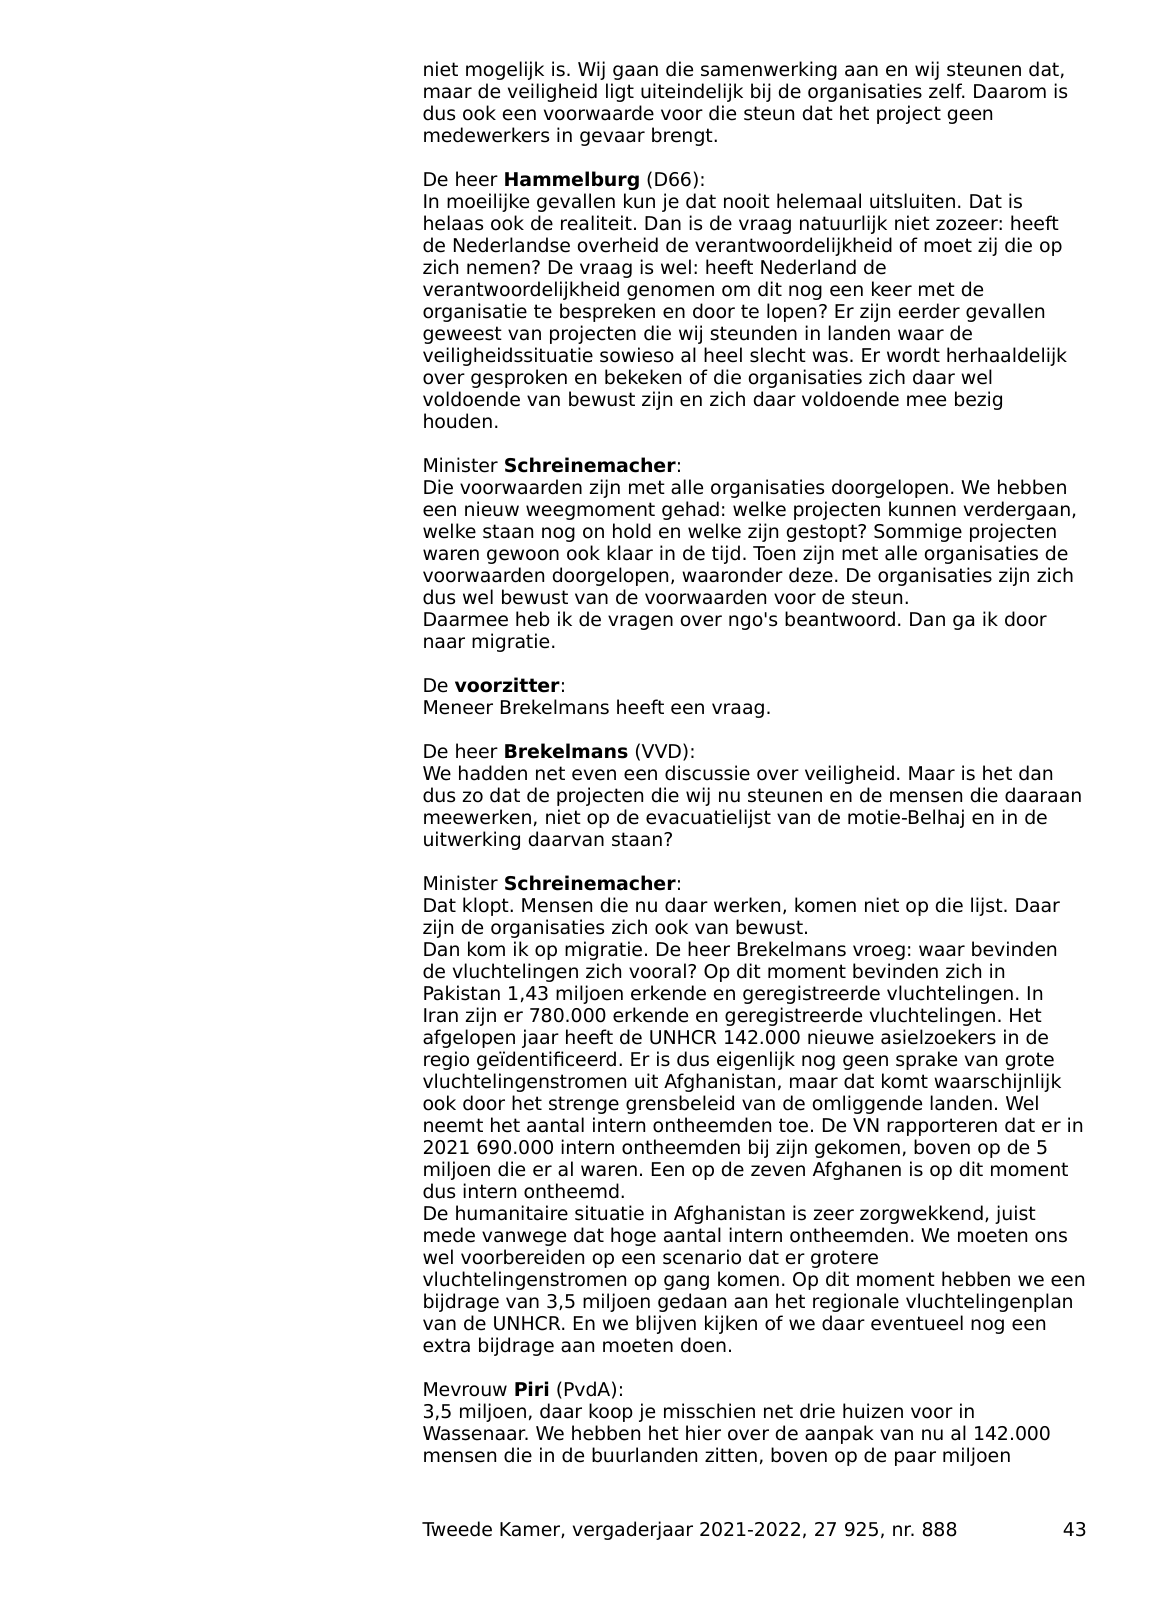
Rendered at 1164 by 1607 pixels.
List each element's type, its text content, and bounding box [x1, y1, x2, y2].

text Minister Schreinemacher: [422, 873, 1087, 895]
text Dat klopt. Mensen die nu daar werken, komen niet op die lijst. Daar zijn de organisaties zich ook van bewust. [422, 895, 1087, 939]
text Daarmee heb ik de vragen over ngo's beantwoord. Dan ga ik door naar migratie. [422, 609, 1087, 653]
text De humanitaire situatie in Afghanistan is zeer zorgwekkend, juist mede vanwege dat hoge aantal intern ontheemden. We moeten ons wel voorbereiden op een scenario dat er grotere vluchtelingenstromen op gang komen. Op dit moment hebben we een bijdrage van 3,5 miljoen gedaan aan het regionale vluchtelingenplan van de UNHCR. En we blijven kijken of we daar eventueel nog een extra bijdrage aan moeten doen. [422, 1203, 1087, 1357]
text niet mogelijk is. Wij gaan die samenwerking aan en wij steunen dat, maar de veiligheid ligt uiteindelijk bij de organisaties zelf. Daarom is dus ook een voorwaarde voor die steun dat het project geen medewerkers in gevaar brengt. [422, 59, 1087, 147]
text Mevrouw Piri (PvdA): [422, 1379, 1087, 1401]
text Die voorwaarden zijn met alle organisaties doorgelopen. We hebben een nieuw weegmoment gehad: welke projecten kunnen verdergaan, welke staan nog on hold en welke zijn gestopt? Sommige projecten waren gewoon ook klaar in de tijd. Toen zijn met alle organisaties de voorwaarden doorgelopen, waaronder deze. De organisaties zijn zich dus wel bewust van de voorwaarden voor de steun. [422, 477, 1087, 609]
text We hadden net even een discussie over veiligheid. Maar is het dan dus zo dat de projecten die wij nu steunen en de mensen die daaraan meewerken, niet op de evacuatielijst van de motie-Belhaj en in de uitwerking daarvan staan? [422, 763, 1087, 851]
text Dan kom ik op migratie. De heer Brekelmans vroeg: waar bevinden de vluchtelingen zich vooral? Op dit moment bevinden zich in Pakistan 1,43 miljoen erkende en geregistreerde vluchtelingen. In Iran zijn er 780.000 erkende en geregistreerde vluchtelingen. Het afgelopen jaar heeft de UNHCR 142.000 nieuwe asielzoekers in de regio geïdentificeerd. Er is dus eigenlijk nog geen sprake van grote vluchtelingenstromen uit Afghanistan, maar dat komt waarschijnlijk ook door het strenge grensbeleid van de omliggende landen. Wel neemt het aantal intern ontheemden toe. De VN rapporteren dat er in 2021 690.000 intern ontheemden bij zijn gekomen, boven op de 5 miljoen die er al waren. Een op de zeven Afghanen is op dit moment dus intern ontheemd. [422, 939, 1087, 1203]
text De heer Hammelburg (D66): [422, 169, 1087, 191]
text In moeilijke gevallen kun je dat nooit helemaal uitsluiten. Dat is helaas ook de realiteit. Dan is de vraag natuurlijk niet zozeer: heeft de Nederlandse overheid de verantwoordelijkheid of moet zij die op zich nemen? De vraag is wel: heeft Nederland de verantwoordelijkheid genomen om dit nog een keer met de organisatie te bespreken en door te lopen? Er zijn eerder gevallen geweest van projecten die wij steunden in landen waar de veiligheidssituatie sowieso al heel slecht was. Er wordt herhaaldelijk over gesproken en bekeken of die organisaties zich daar wel voldoende van bewust zijn en zich daar voldoende mee bezig houden. [422, 191, 1087, 433]
text Minister Schreinemacher: [422, 455, 1087, 477]
text De heer Brekelmans (VVD): [422, 741, 1087, 763]
text De voorzitter: [422, 675, 1087, 697]
text Meneer Brekelmans heeft een vraag. [422, 697, 1087, 719]
text 3,5 miljoen, daar koop je misschien net drie huizen voor in Wassenaar. We hebben het hier over de aanpak van nu al 142.000 mensen die in de buurlanden zitten, boven op de paar miljoen [422, 1401, 1087, 1467]
